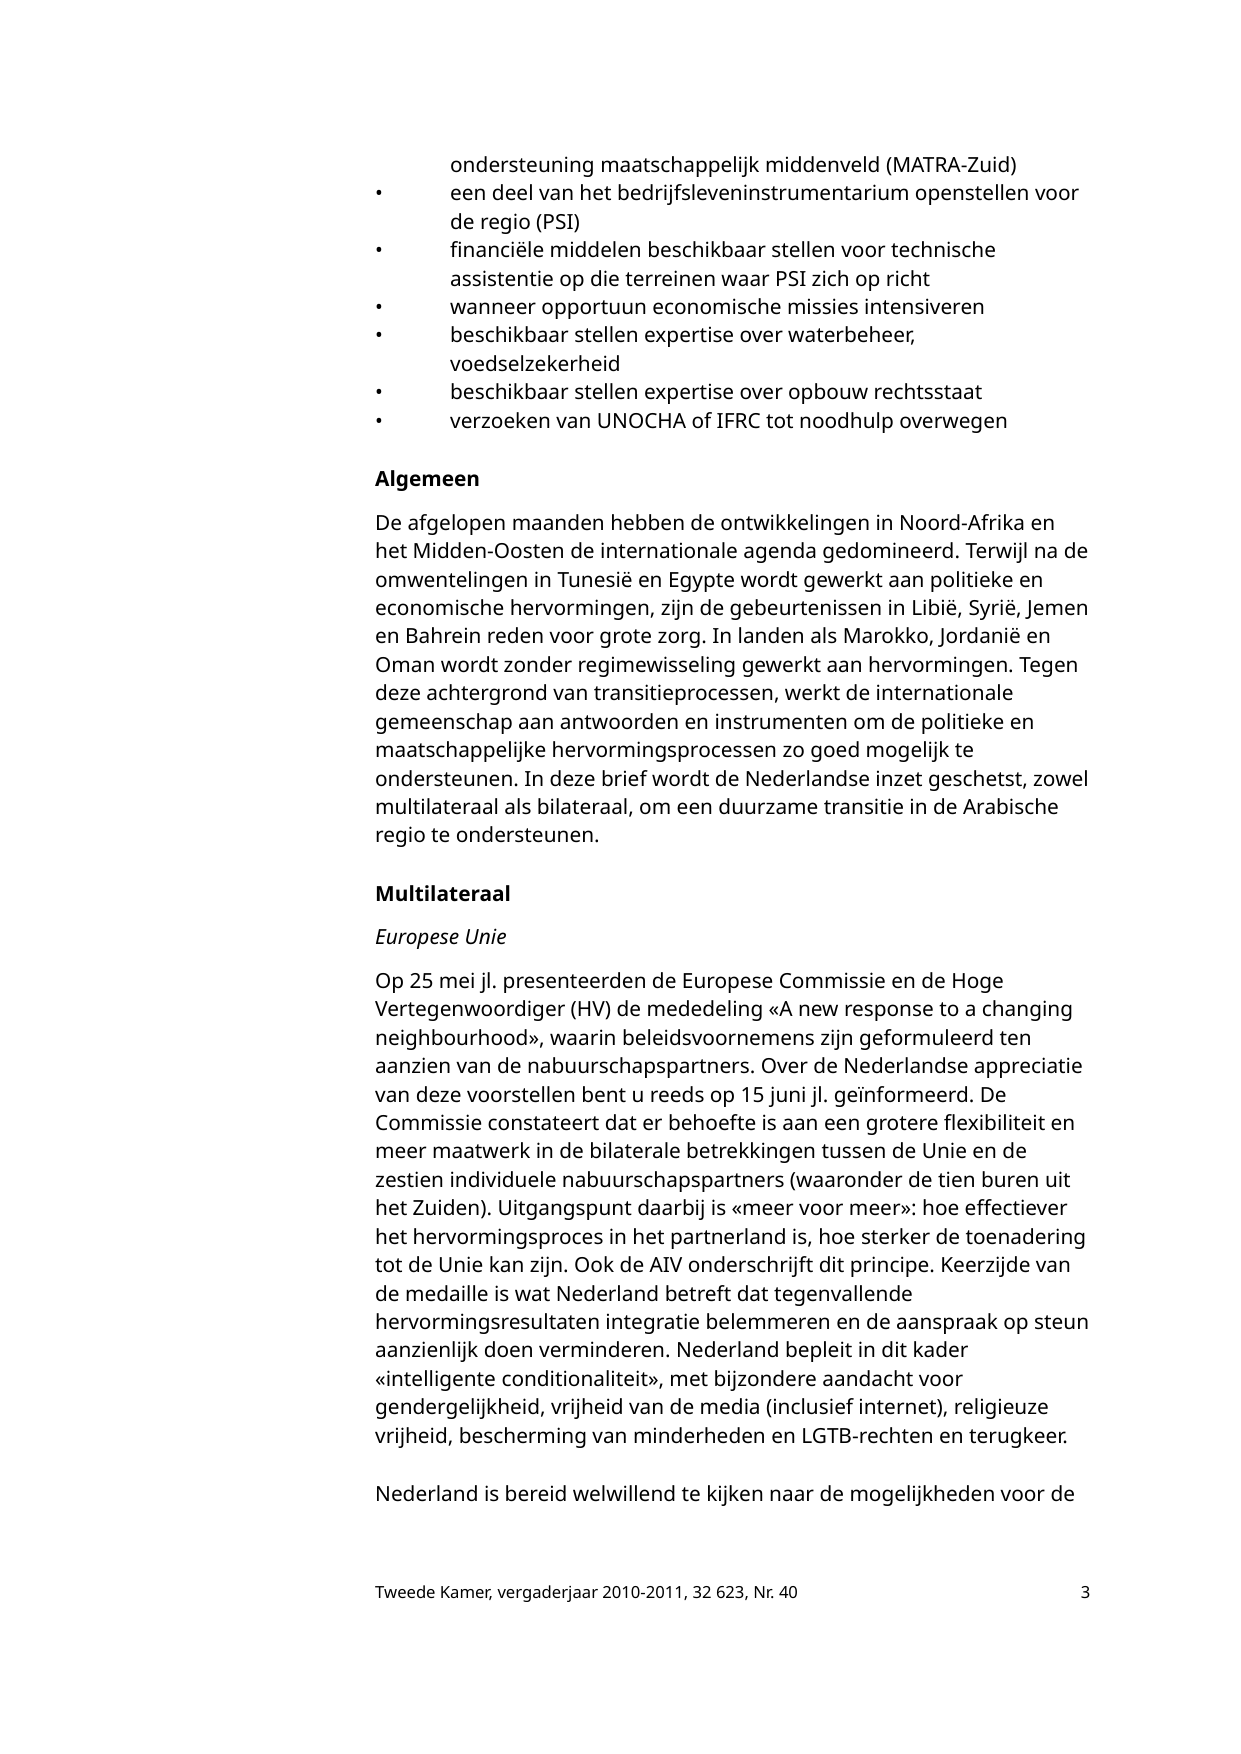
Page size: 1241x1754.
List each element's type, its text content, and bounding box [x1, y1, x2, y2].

list beschikbaar stellen expertise over opbouw rechtsstaat [375, 377, 1090, 406]
text Algemeen [375, 464, 1090, 493]
text Europese Unie [375, 922, 1090, 951]
list ondersteuning maatschappelijk middenveld (MATRA-Zuid) [375, 150, 1090, 178]
list financiële middelen beschikbaar stellen voor technische assistentie op die terreinen waar PSI zich op richt [375, 235, 1090, 292]
list verzoeken van UNOCHA of IFRC tot noodhulp overwegen [375, 406, 1090, 434]
text Op 25 mei jl. presenteerden de Europese Commissie en de Hoge Vertegenwoordiger (HV) de mededeling «A new response to a changing neighbourhood», waarin beleidsvoornemens zijn geformuleerd ten aanzien van de nabuurschapspartners. Over de Nederlandse appreciatie van deze voorstellen bent u reeds op 15 juni jl. geïnformeerd. De Commissie constateert dat er behoefte is aan een grotere flexibiliteit en meer maatwerk in de bilaterale betrekkingen tussen de Unie en de zestien individuele nabuurschapspartners (waaronder de tien buren uit het Zuiden). Uitgangspunt daarbij is «meer voor meer»: hoe effectiever het hervormingsproces in het partnerland is, hoe sterker de toenadering tot de Unie kan zijn. Ook de AIV onderschrijft dit principe. Keerzijde van de medaille is wat Nederland betreft dat tegenvallende hervormingsresultaten integratie belemmeren en de aanspraak op steun aanzienlijk doen verminderen. Nederland bepleit in dit kader «intelligente conditionaliteit», met bijzondere aandacht voor gendergelijkheid, vrijheid van de media (inclusief internet), religieuze vrijheid, bescherming van minderheden en LGTB-rechten en terugkeer. [375, 966, 1090, 1449]
list een deel van het bedrijfsleveninstrumentarium openstellen voor de regio (PSI) [375, 178, 1090, 235]
list beschikbaar stellen expertise over waterbeheer, voedselzekerheid [375, 321, 1090, 377]
text Nederland is bereid welwillend te kijken naar de mogelijkheden voor de [375, 1479, 1090, 1508]
text De afgelopen maanden hebben de ontwikkelingen in Noord-Afrika en het Midden-Oosten de internationale agenda gedomineerd. Terwijl na de omwentelingen in Tunesië en Egypte wordt gewerkt aan politieke en economische hervormingen, zijn de gebeurtenissen in Libië, Syrië, Jemen en Bahrein reden voor grote zorg. In landen als Marokko, Jordanië en Oman wordt zonder regimewisseling gewerkt aan hervormingen. Tegen deze achtergrond van transitieprocessen, werkt de internationale gemeenschap aan antwoorden en instrumenten om de politieke en maatschappelijke hervormingsprocessen zo goed mogelijk te ondersteunen. In deze brief wordt de Nederlandse inzet geschetst, zowel multilateraal als bilateraal, om een duurzame transitie in de Arabische regio te ondersteunen. [375, 508, 1090, 849]
text Multilateraal [375, 879, 1090, 907]
list wanneer opportuun economische missies intensiveren [375, 292, 1090, 321]
